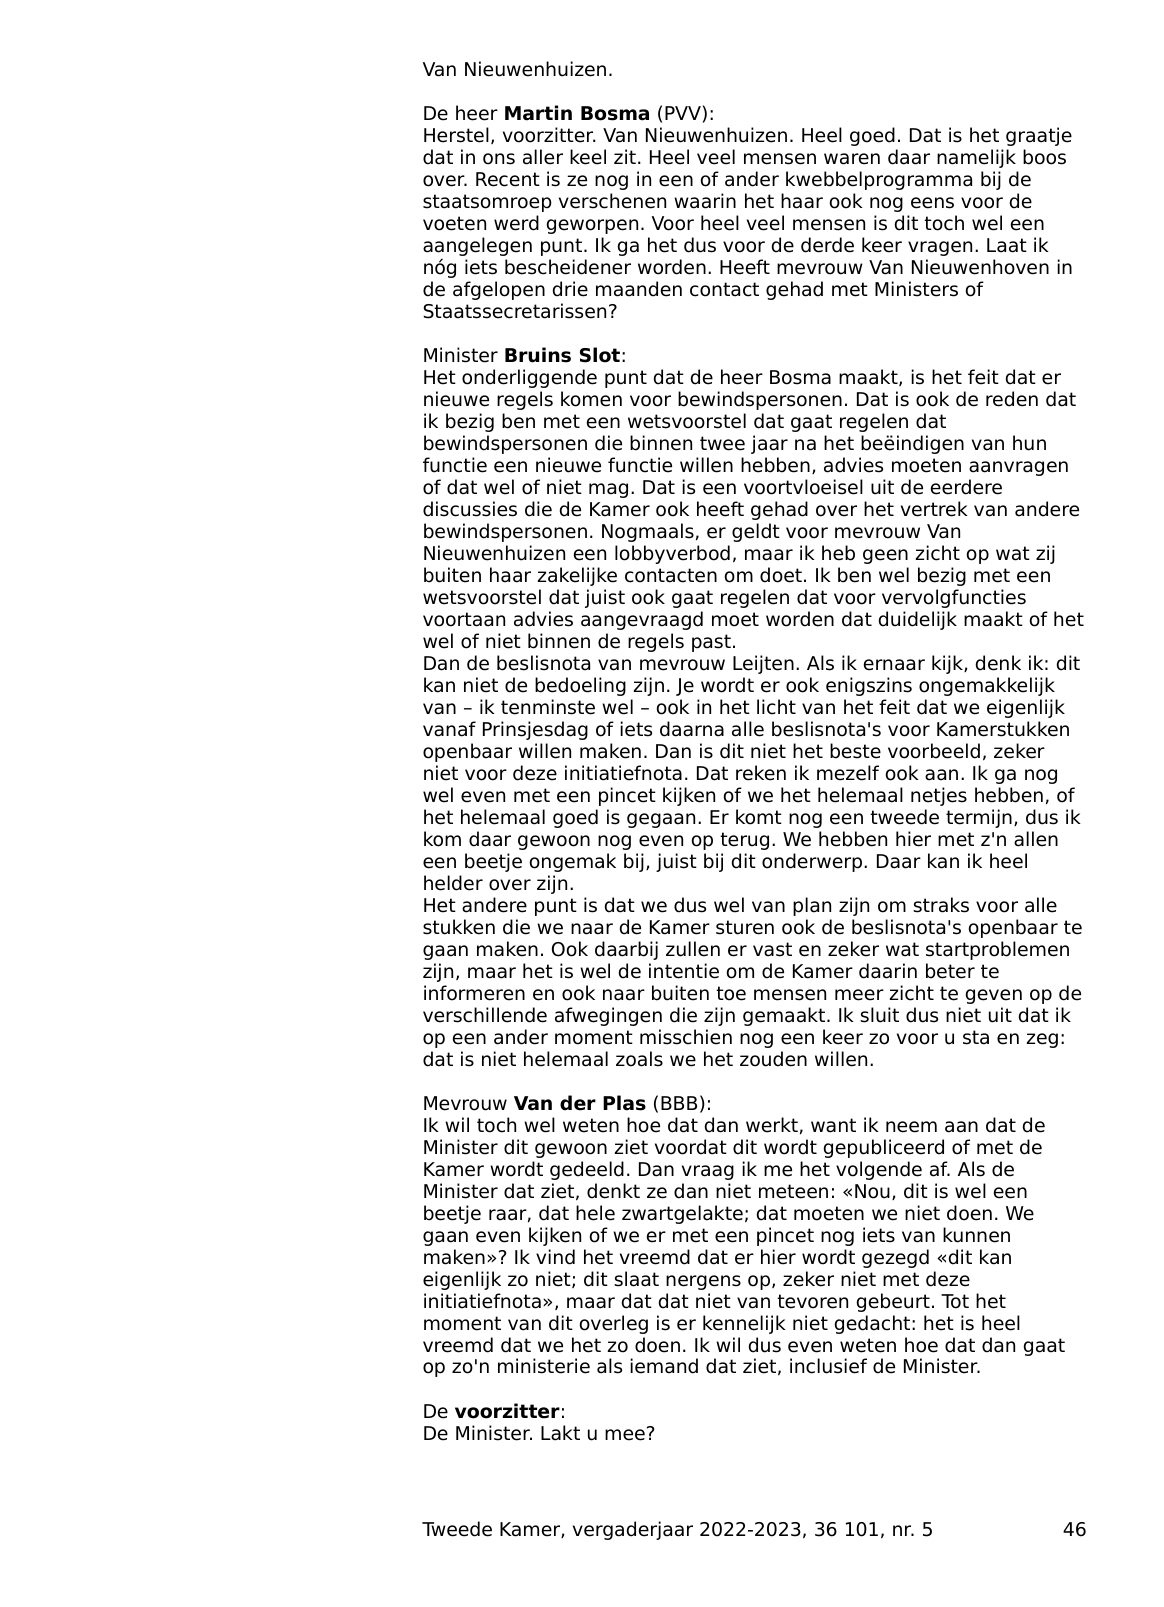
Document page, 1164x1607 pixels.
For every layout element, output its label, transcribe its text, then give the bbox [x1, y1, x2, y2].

text Het onderliggende punt dat de heer Bosma maakt, is het feit dat er nieuwe regels komen voor bewindspersonen. Dat is ook de reden dat ik bezig ben met een wetsvoorstel dat gaat regelen dat bewindspersonen die binnen twee jaar na het beëindigen van hun functie een nieuwe functie willen hebben, advies moeten aanvragen of dat wel of niet mag. Dat is een voortvloeisel uit de eerdere discussies die de Kamer ook heeft gehad over het vertrek van andere bewindspersonen. Nogmaals, er geldt voor mevrouw Van Nieuwenhuizen een lobbyverbod, maar ik heb geen zicht op wat zij buiten haar zakelijke contacten om doet. Ik ben wel bezig met een wetsvoorstel dat juist ook gaat regelen dat voor vervolgfuncties voortaan advies aangevraagd moet worden dat duidelijk maakt of het wel of niet binnen de regels past. [422, 367, 1087, 653]
text Minister Bruins Slot: [422, 345, 1087, 367]
text De heer Martin Bosma (PVV): [422, 103, 1087, 125]
text De Minister. Lakt u mee? [422, 1423, 1087, 1444]
text Herstel, voorzitter. Van Nieuwenhuizen. Heel goed. Dat is het graatje dat in ons aller keel zit. Heel veel mensen waren daar namelijk boos over. Recent is ze nog in een of ander kwebbelprogramma bij de staatsomroep verschenen waarin het haar ook nog eens voor de voeten werd geworpen. Voor heel veel mensen is dit toch wel een aangelegen punt. Ik ga het dus voor de derde keer vragen. Laat ik nóg iets bescheidener worden. Heeft mevrouw Van Nieuwenhoven in de afgelopen drie maanden contact gehad met Ministers of Staatssecretarissen? [422, 125, 1087, 323]
text De voorzitter: [422, 1401, 1087, 1423]
text Ik wil toch wel weten hoe dat dan werkt, want ik neem aan dat de Minister dit gewoon ziet voordat dit wordt gepubliceerd of met de Kamer wordt gedeeld. Dan vraag ik me het volgende af. Als de Minister dat ziet, denkt ze dan niet meteen: «Nou, dit is wel een beetje raar, dat hele zwartgelakte; dat moeten we niet doen. We gaan even kijken of we er met een pincet nog iets van kunnen maken»? Ik vind het vreemd dat er hier wordt gezegd «dit kan eigenlijk zo niet; dit slaat nergens op, zeker niet met deze initiatiefnota», maar dat dat niet van tevoren gebeurt. Tot het moment van dit overleg is er kennelijk niet gedacht: het is heel vreemd dat we het zo doen. Ik wil dus even weten hoe dat dan gaat op zo'n ministerie als iemand dat ziet, inclusief de Minister. [422, 1115, 1087, 1378]
text Van Nieuwenhuizen. [422, 59, 1087, 81]
text Mevrouw Van der Plas (BBB): [422, 1093, 1087, 1115]
text Dan de beslisnota van mevrouw Leijten. Als ik ernaar kijk, denk ik: dit kan niet de bedoeling zijn. Je wordt er ook enigszins ongemakkelijk van – ik tenminste wel – ook in het licht van het feit dat we eigenlijk vanaf Prinsjesdag of iets daarna alle beslisnota's voor Kamerstukken openbaar willen maken. Dan is dit niet het beste voorbeeld, zeker niet voor deze initiatiefnota. Dat reken ik mezelf ook aan. Ik ga nog wel even met een pincet kijken of we het helemaal netjes hebben, of het helemaal goed is gegaan. Er komt nog een tweede termijn, dus ik kom daar gewoon nog even op terug. We hebben hier met z'n allen een beetje ongemak bij, juist bij dit onderwerp. Daar kan ik heel helder over zijn. [422, 653, 1087, 895]
text Het andere punt is dat we dus wel van plan zijn om straks voor alle stukken die we naar de Kamer sturen ook de beslisnota's openbaar te gaan maken. Ook daarbij zullen er vast en zeker wat startproblemen zijn, maar het is wel de intentie om de Kamer daarin beter te informeren en ook naar buiten toe mensen meer zicht te geven op de verschillende afwegingen die zijn gemaakt. Ik sluit dus niet uit dat ik op een ander moment misschien nog een keer zo voor u sta en zeg: dat is niet helemaal zoals we het zouden willen. [422, 895, 1087, 1071]
